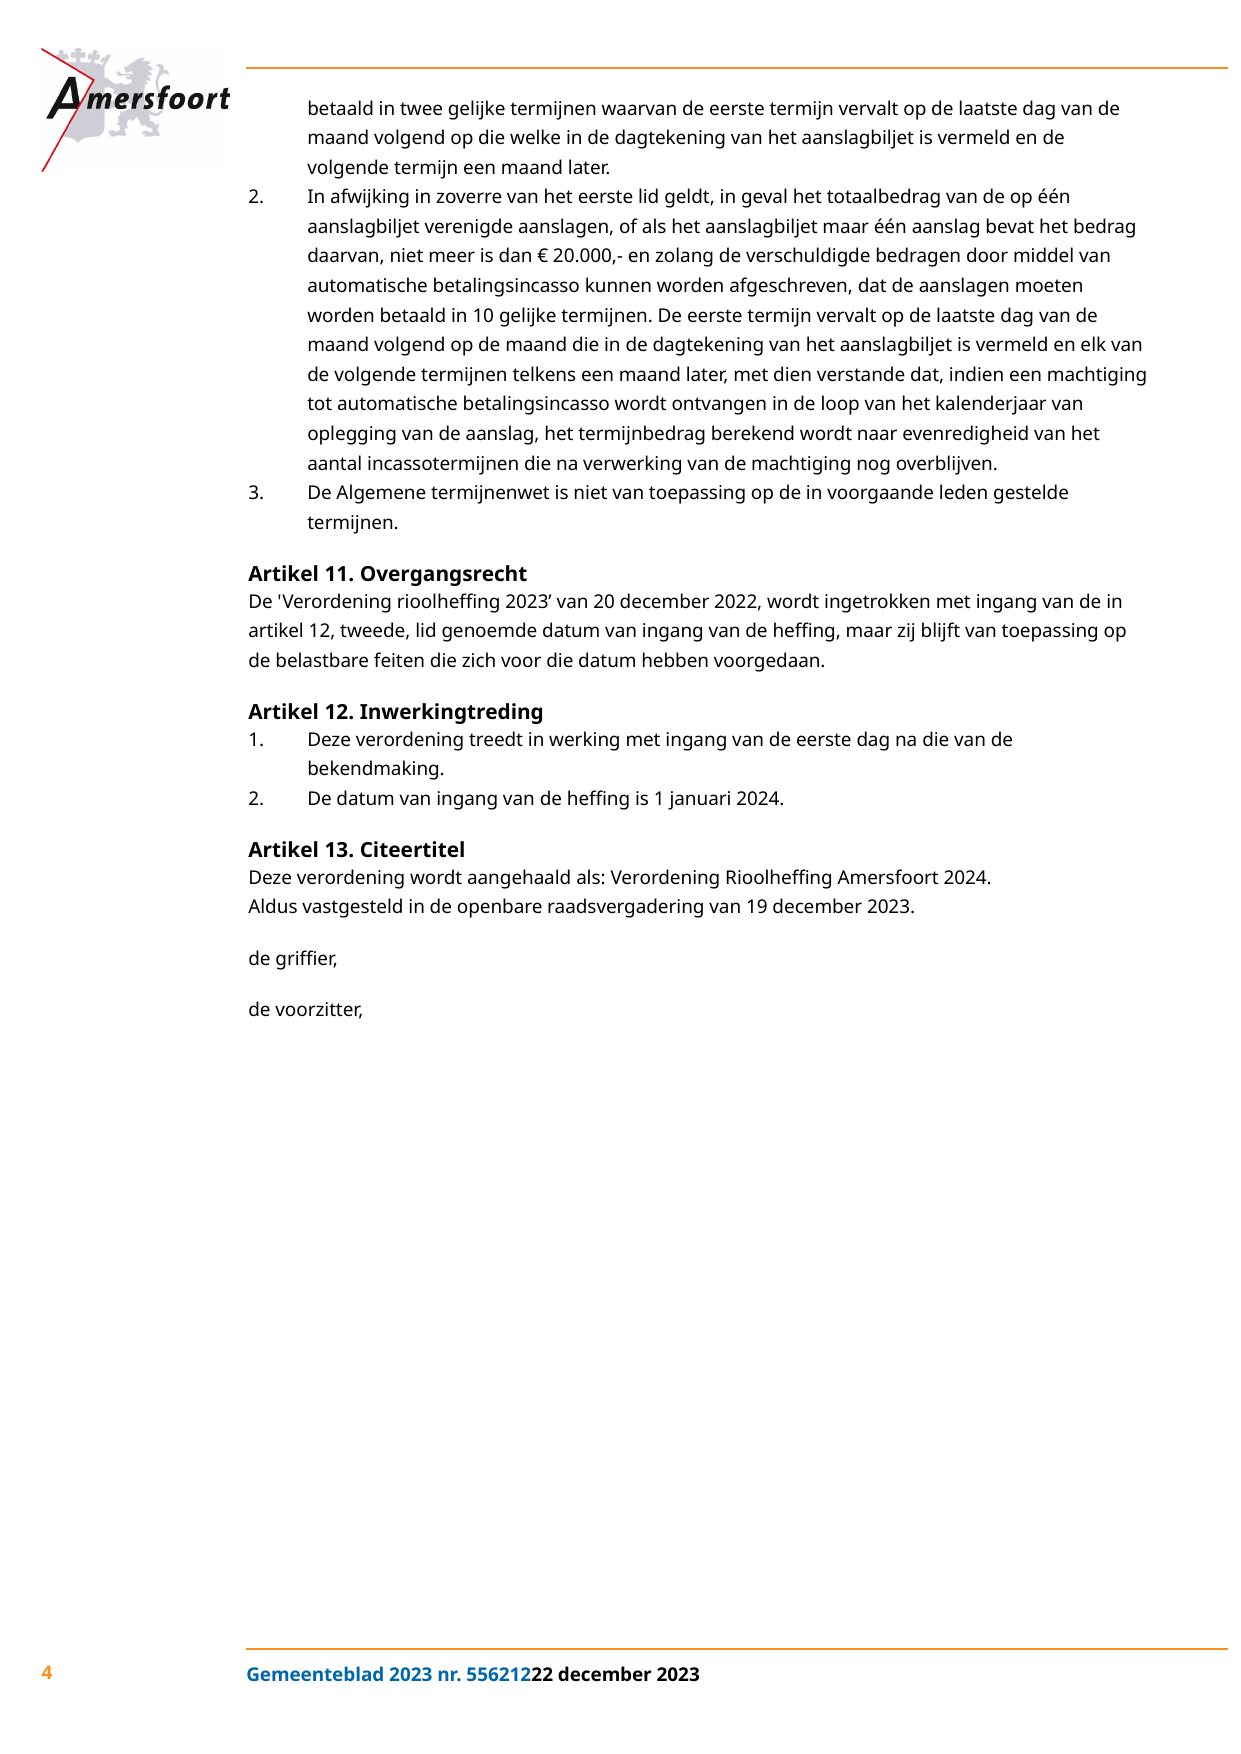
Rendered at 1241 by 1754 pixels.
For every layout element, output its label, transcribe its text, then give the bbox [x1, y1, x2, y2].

picture [41, 47, 231, 172]
text Artikel 13. Citeertitel [248, 835, 1152, 864]
text Aldus vastgesteld in de openbare raadsvergadering van 19 december 2023. [248, 893, 1152, 919]
text Artikel 11. Overgangsrecht [248, 559, 1152, 588]
text Artikel 12. Inwerkingtreding [248, 697, 1152, 726]
text de voorzitter, [248, 996, 1152, 1022]
list In afwijking in zoverre van het eerste lid geldt, in geval het totaalbedrag van de op één aanslagbiljet verenigde aanslagen, of als het aanslagbiljet maar één aanslag bevat het bedrag daarvan, niet meer is dan € 20.000,- en zolang de verschuldigde bedragen door middel van automatische betalingsincasso kunnen worden afgeschreven, dat de aanslagen moeten worden betaald in 10 gelijke termijnen. De eerste termijn vervalt op de laatste dag van de maand volgend op de maand die in de dagtekening van het aanslagbiljet is vermeld en elk van de volgende termijnen telkens een maand later, met dien verstande dat, indien een machtiging tot automatische betalingsincasso wordt ontvangen in de loop van het kalenderjaar van oplegging van de aanslag, het termijnbedrag berekend wordt naar evenredigheid van het aantal incassotermijnen die na verwerking van de machtiging nog overblijven. [248, 183, 1152, 476]
text De 'Verordening rioolheffing 2023’ van 20 december 2022, wordt ingetrokken met ingang van de in artikel 12, tweede, lid genoemde datum van ingang van de heffing, maar zij blijft van toepassing op de belastbare feiten die zich voor die datum hebben voorgedaan. [248, 588, 1152, 673]
text Deze verordening wordt aangehaald als: Verordening Rioolheffing Amersfoort 2024. [248, 864, 1152, 889]
list De datum van ingang van de heffing is 1 januari 2024. [248, 785, 1152, 811]
list betaald in twee gelijke termijnen waarvan de eerste termijn vervalt op de laatste dag van de maand volgend op die welke in de dagtekening van het aanslagbiljet is vermeld en de volgende termijn een maand later. [248, 95, 1152, 180]
list Deze verordening treedt in werking met ingang van de eerste dag na die van de bekendmaking. [248, 726, 1152, 781]
text de griffier, [248, 945, 1152, 971]
list De Algemene termijnenwet is niet van toepassing op de in voorgaande leden gestelde termijnen. [248, 479, 1152, 535]
